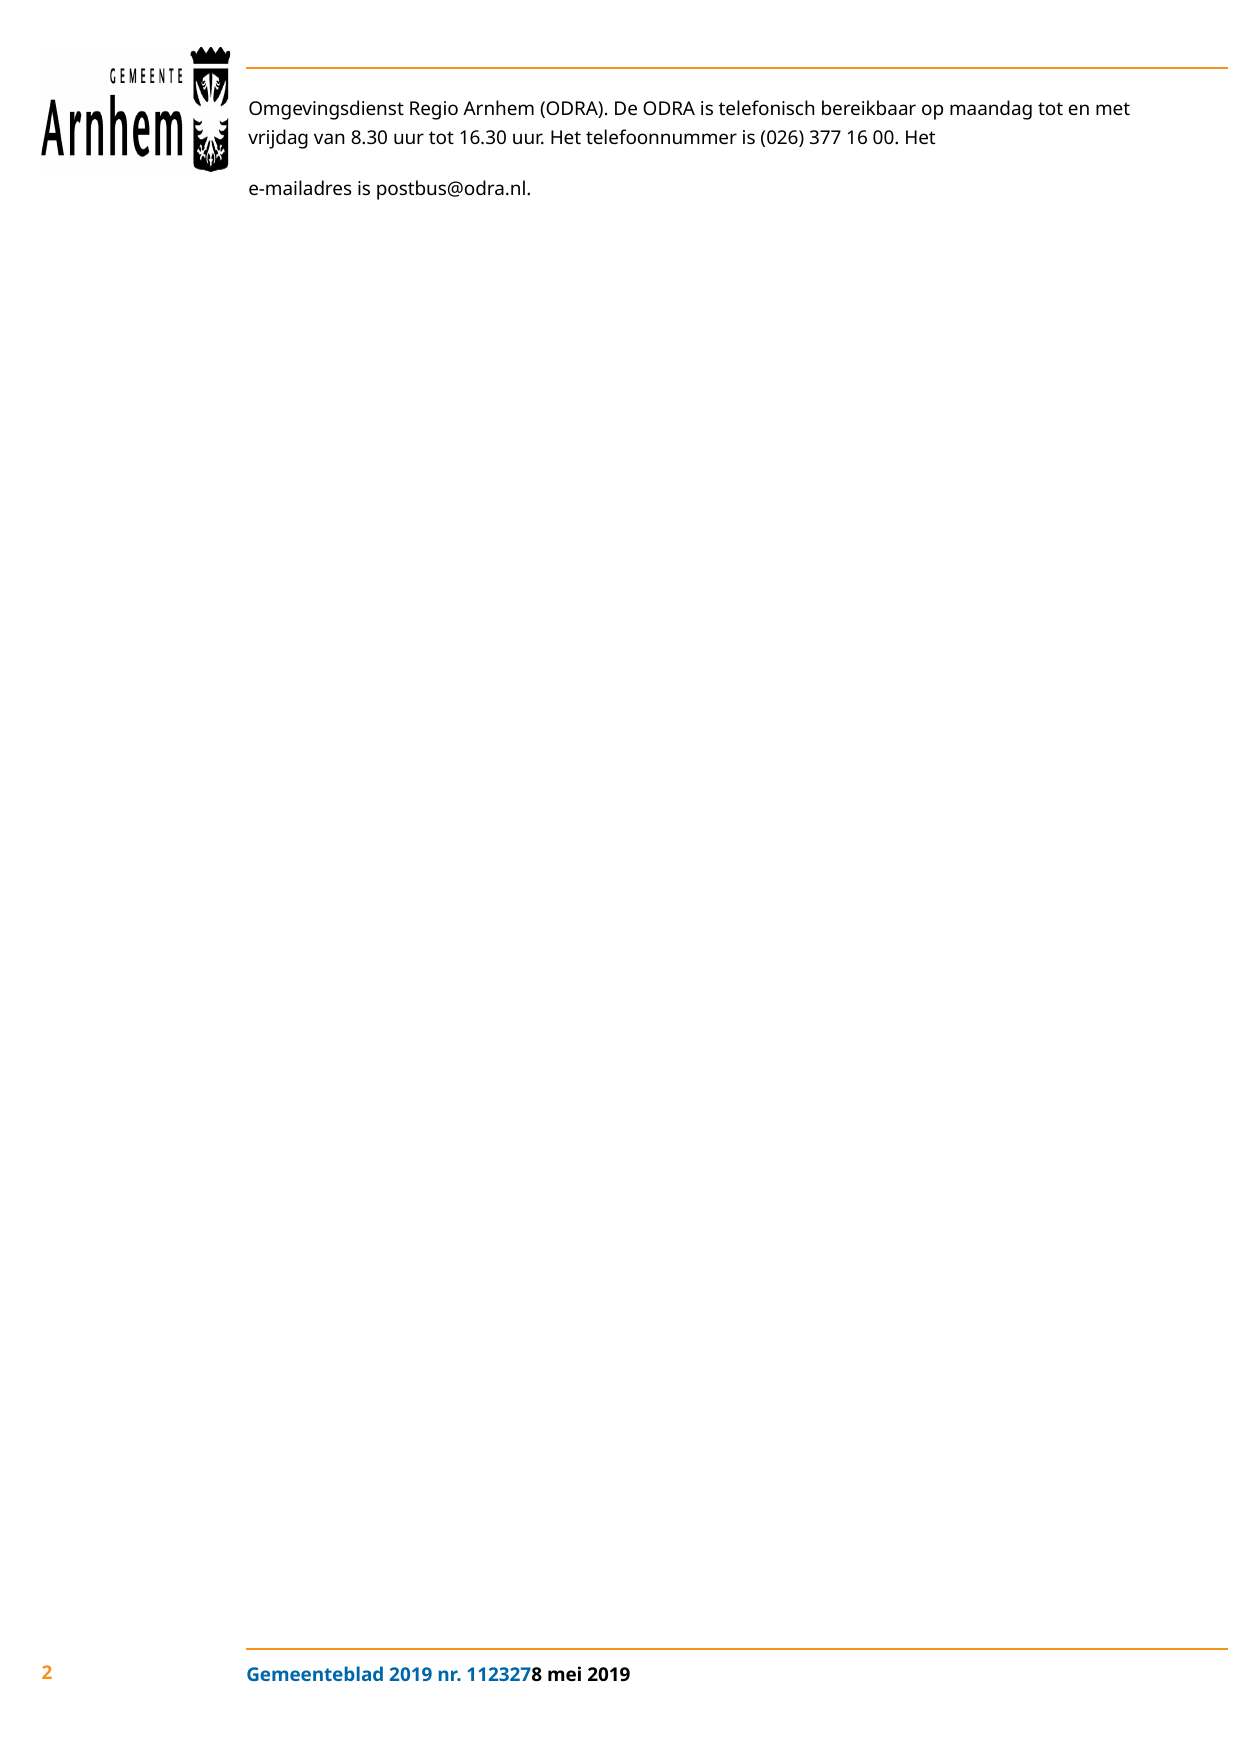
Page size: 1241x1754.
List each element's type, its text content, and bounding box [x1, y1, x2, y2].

picture [41, 47, 231, 172]
text e-mailadres is postbus@odra.nl. [248, 175, 1152, 201]
text Omgevingsdienst Regio Arnhem (ODRA). De ODRA is telefonisch bereikbaar op maandag tot en met vrijdag van 8.30 uur tot 16.30 uur. Het telefoonnummer is (026) 377 16 00. Het [248, 95, 1152, 150]
